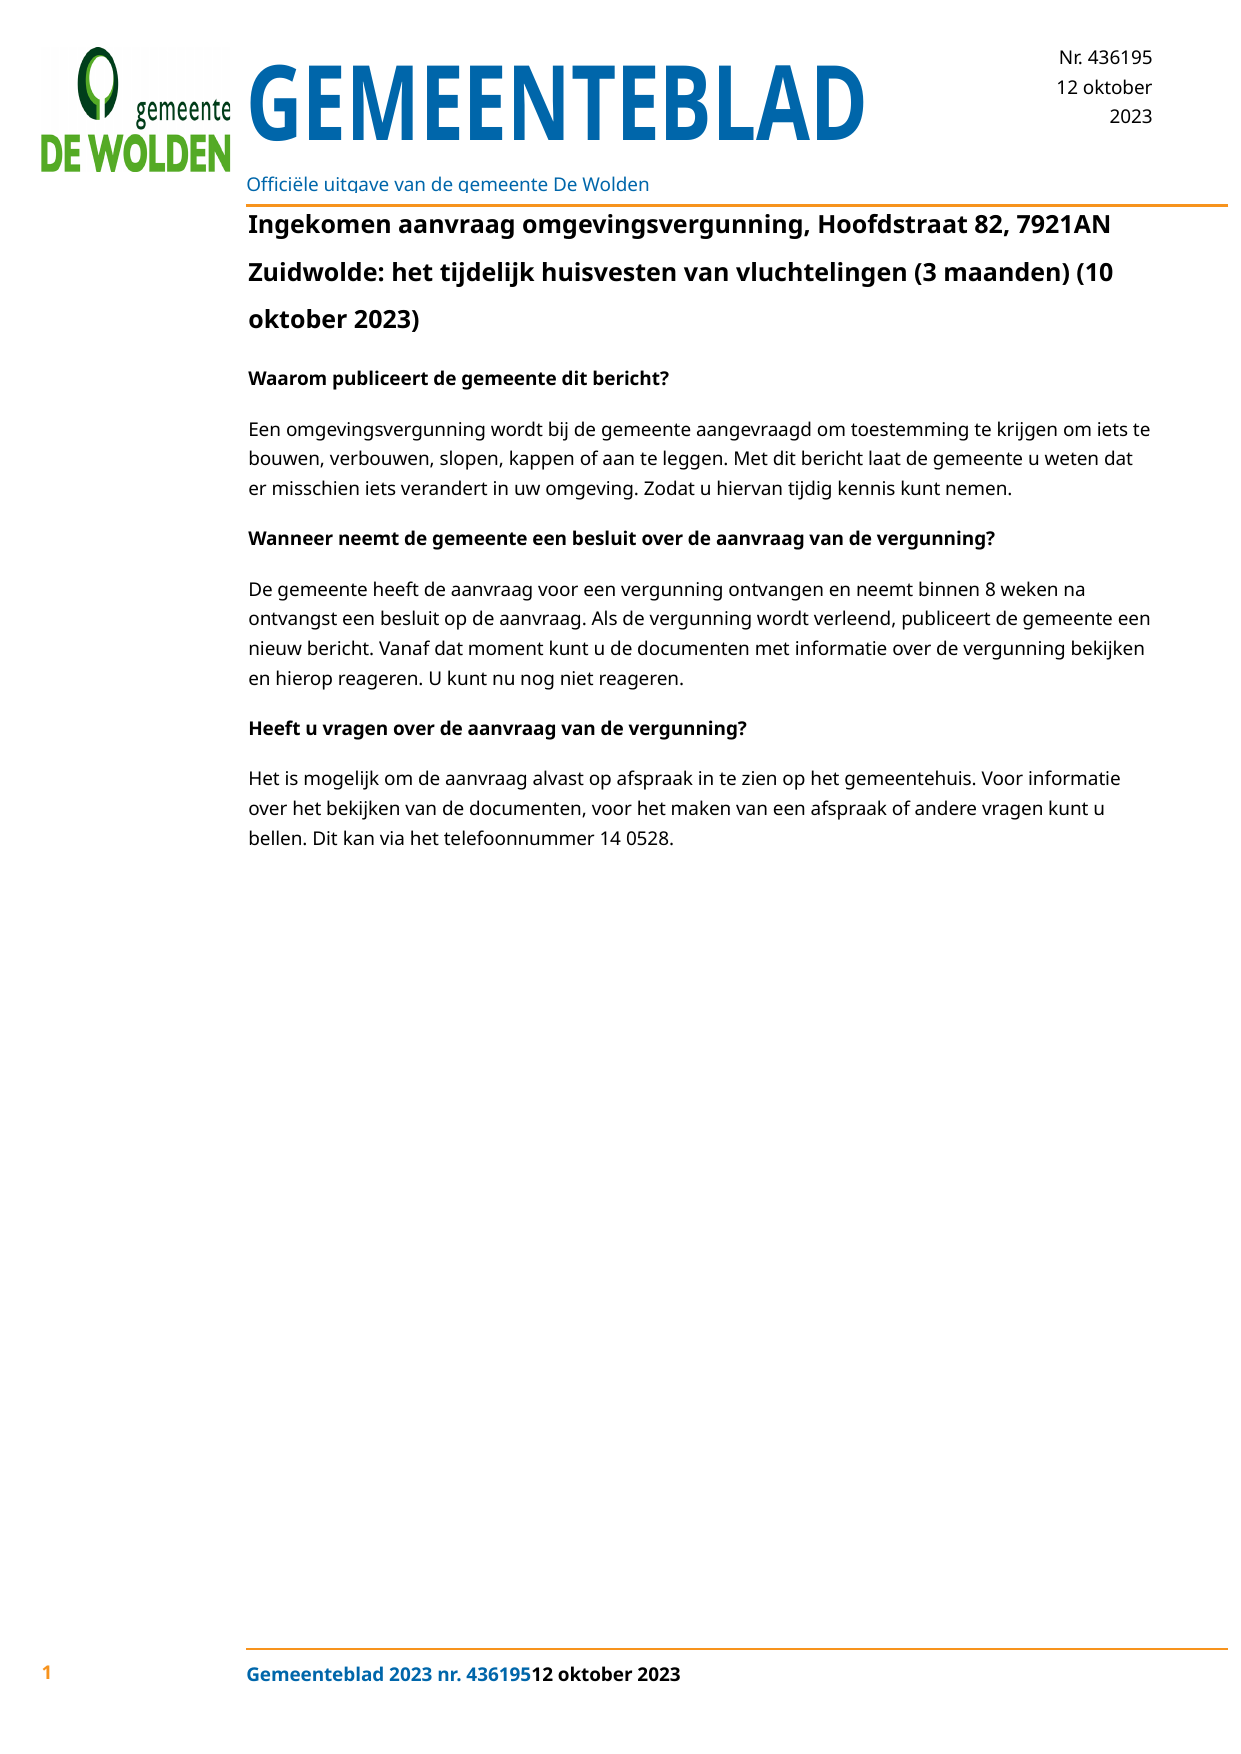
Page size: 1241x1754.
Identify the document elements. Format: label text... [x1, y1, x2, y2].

text Wanneer neemt de gemeente een besluit over de aanvraag van de vergunning? [248, 526, 1152, 551]
text Heeft u vragen over de aanvraag van de vergunning? [248, 715, 1152, 741]
text Een omgevingsvergunning wordt bij de gemeente aangevraagd om toestemming te krijgen om iets te bouwen, verbouwen, slopen, kappen of aan te leggen. Met dit bericht laat de gemeente u weten dat er misschien iets verandert in uw omgeving. Zodat u hiervan tijdig kennis kunt nemen. [248, 416, 1152, 501]
text De gemeente heeft de aanvraag voor een vergunning ontvangen en neemt binnen 8 weken na ontvangst een besluit op de aanvraag. Als de vergunning wordt verleend, publiceert de gemeente een nieuw bericht. Vanaf dat moment kunt u de documenten met informatie over de vergunning bekijken en hierop reageren. U kunt nu nog niet reageren. [248, 576, 1152, 690]
text Waarom publiceert de gemeente dit bericht? [248, 366, 1152, 391]
text Het is mogelijk om de aanvraag alvast op afspraak in te zien op het gemeentehuis. Voor informatie over het bekijken van de documenten, voor het maken van een afspraak of andere vragen kunt u bellen. Dit kan via het telefoonnummer 14 0528. [248, 766, 1152, 850]
text Ingekomen aanvraag omgevingsvergunning, Hoofdstraat 82, 7921AN Zuidwolde: het tijdelijk huisvesten van vluchtelingen (3 maanden) (10 oktober 2023) [248, 207, 1152, 336]
picture [41, 47, 231, 172]
